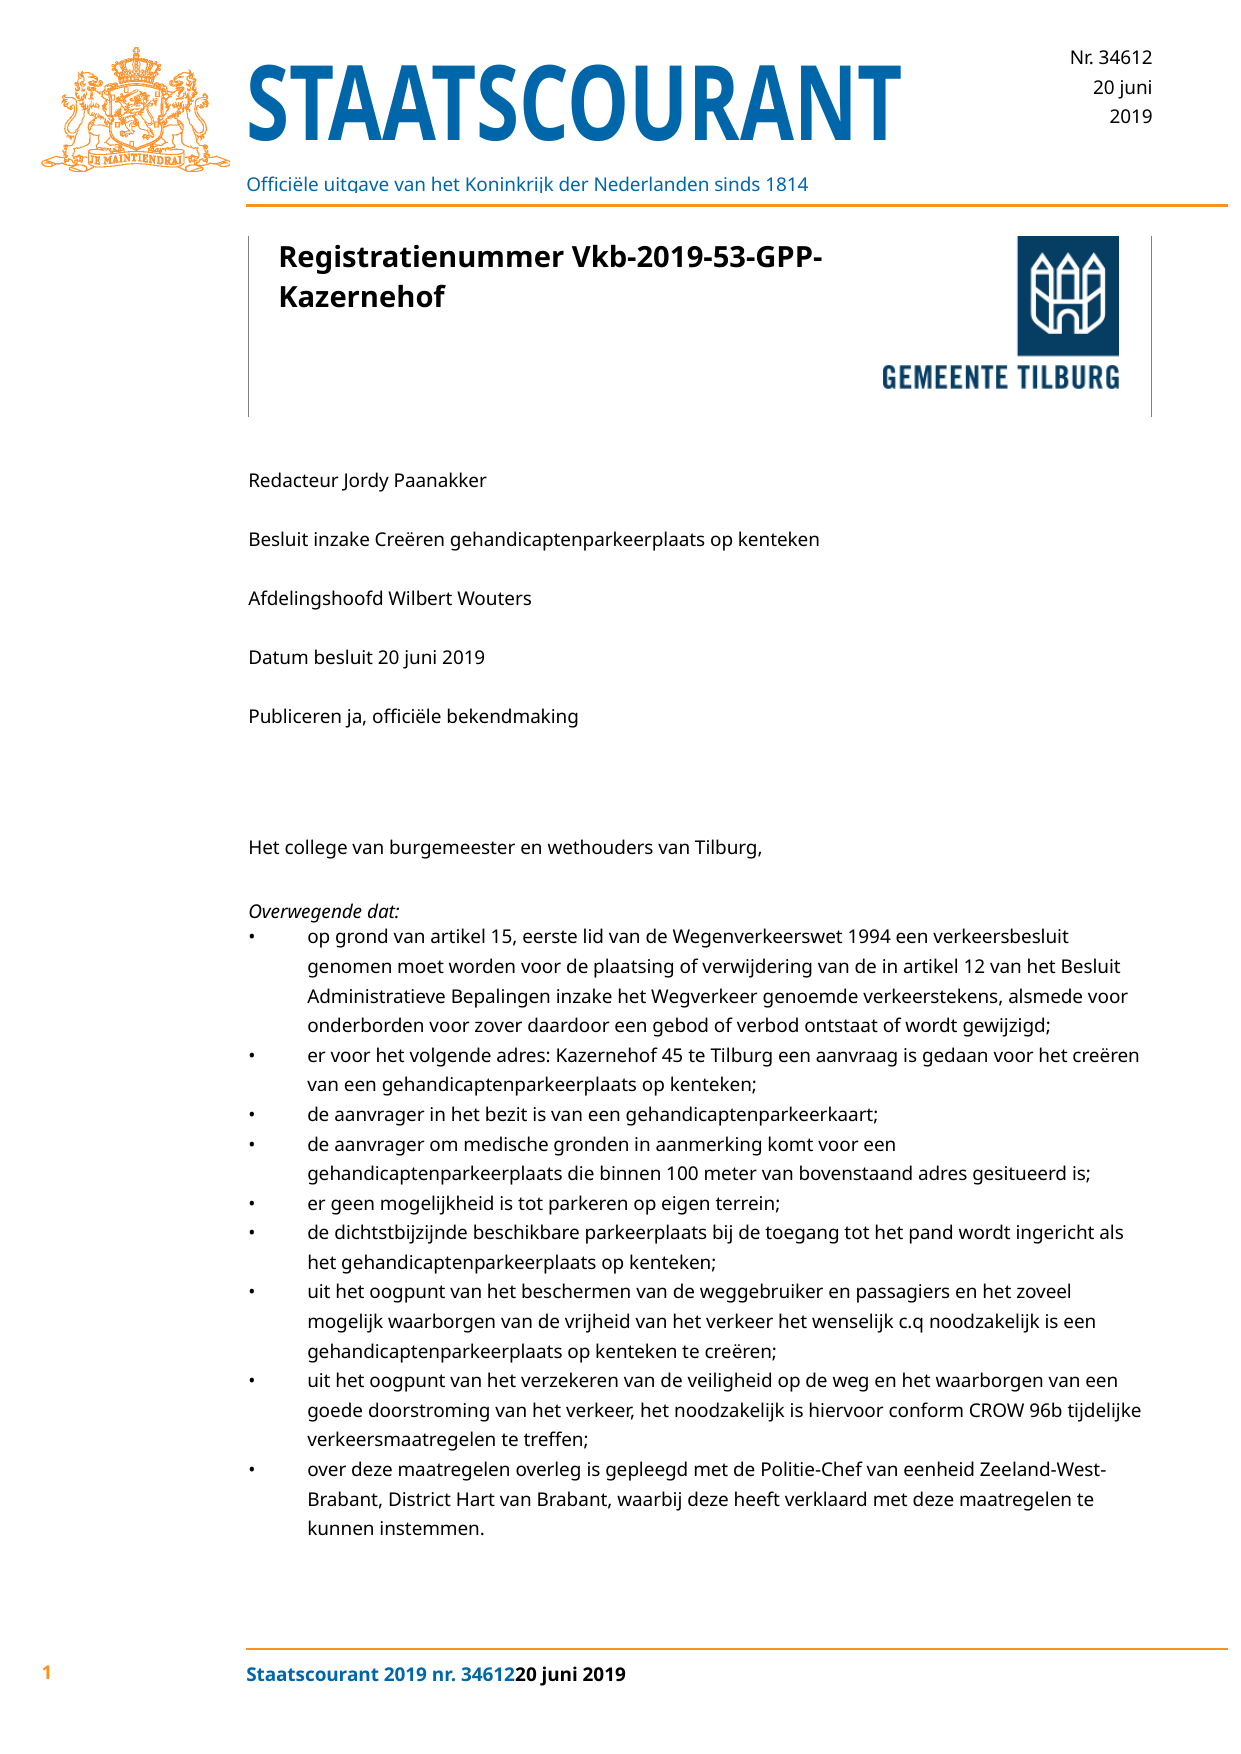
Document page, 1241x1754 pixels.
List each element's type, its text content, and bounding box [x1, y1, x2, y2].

table_header [850, 236, 1151, 417]
text Afdelingshoofd Wilbert Wouters [248, 585, 1152, 611]
list uit het oogpunt van het verzekeren van de veiligheid op de weg en het waarborgen van een goede doorstroming van het verkeer, het noodzakelijk is hiervoor conform CROW 96b tijdelijke verkeersmaatregelen te treffen; [248, 1367, 1152, 1452]
list de dichtstbijzijnde beschikbare parkeerplaats bij de toegang tot het pand wordt ingericht als het gehandicaptenparkeerplaats op kenteken; [248, 1219, 1152, 1275]
list er geen mogelijkheid is tot parkeren op eigen terrein; [248, 1190, 1152, 1216]
picture [41, 47, 231, 172]
picture [882, 236, 1119, 391]
list de aanvrager om medische gronden in aanmerking komt voor een gehandicaptenparkeerplaats die binnen 100 meter van bovenstaand adres gesitueerd is; [248, 1131, 1152, 1186]
list er voor het volgende adres: Kazernehof 45 te Tilburg een aanvraag is gedaan voor het creëren van een gehandicaptenparkeerplaats op kenteken; [248, 1042, 1152, 1097]
list op grond van artikel 15, eerste lid van de Wegenverkeerswet 1994 een verkeersbesluit genomen moet worden voor de plaatsing of verwijdering van de in artikel 12 van het Besluit Administratieve Bepalingen inzake het Wegverkeer genoemde verkeerstekens, alsmede voor onderborden voor zover daardoor een gebod of verbod ontstaat of wordt gewijzigd; [248, 924, 1152, 1038]
list uit het oogpunt van het beschermen van de weggebruiker en passagiers en het zoveel mogelijk waarborgen van de vrijheid van het verkeer het wenselijk c.q noodzakelijk is een gehandicaptenparkeerplaats op kenteken te creëren; [248, 1279, 1152, 1363]
list de aanvrager in het bezit is van een gehandicaptenparkeerkaart; [248, 1101, 1152, 1127]
text Redacteur Jordy Paanakker [248, 467, 1152, 493]
text Datum besluit 20 juni 2019 [248, 644, 1152, 670]
text Overwegende dat: [248, 898, 1152, 924]
table_header Registratienummer Vkb-2019-53-GPP-Kazernehof [249, 236, 850, 417]
text Publiceren ja, officiële bekendmaking [248, 703, 1152, 729]
text Het college van burgemeester en wethouders van Tilburg, [248, 834, 1152, 860]
list over deze maatregelen overleg is gepleegd met de Politie-Chef van eenheid Zeeland-West-Brabant, District Hart van Brabant, waarbij deze heeft verklaard met deze maatregelen te kunnen instemmen. [248, 1456, 1152, 1541]
text Besluit inzake Creëren gehandicaptenparkeerplaats op kenteken [248, 526, 1152, 552]
